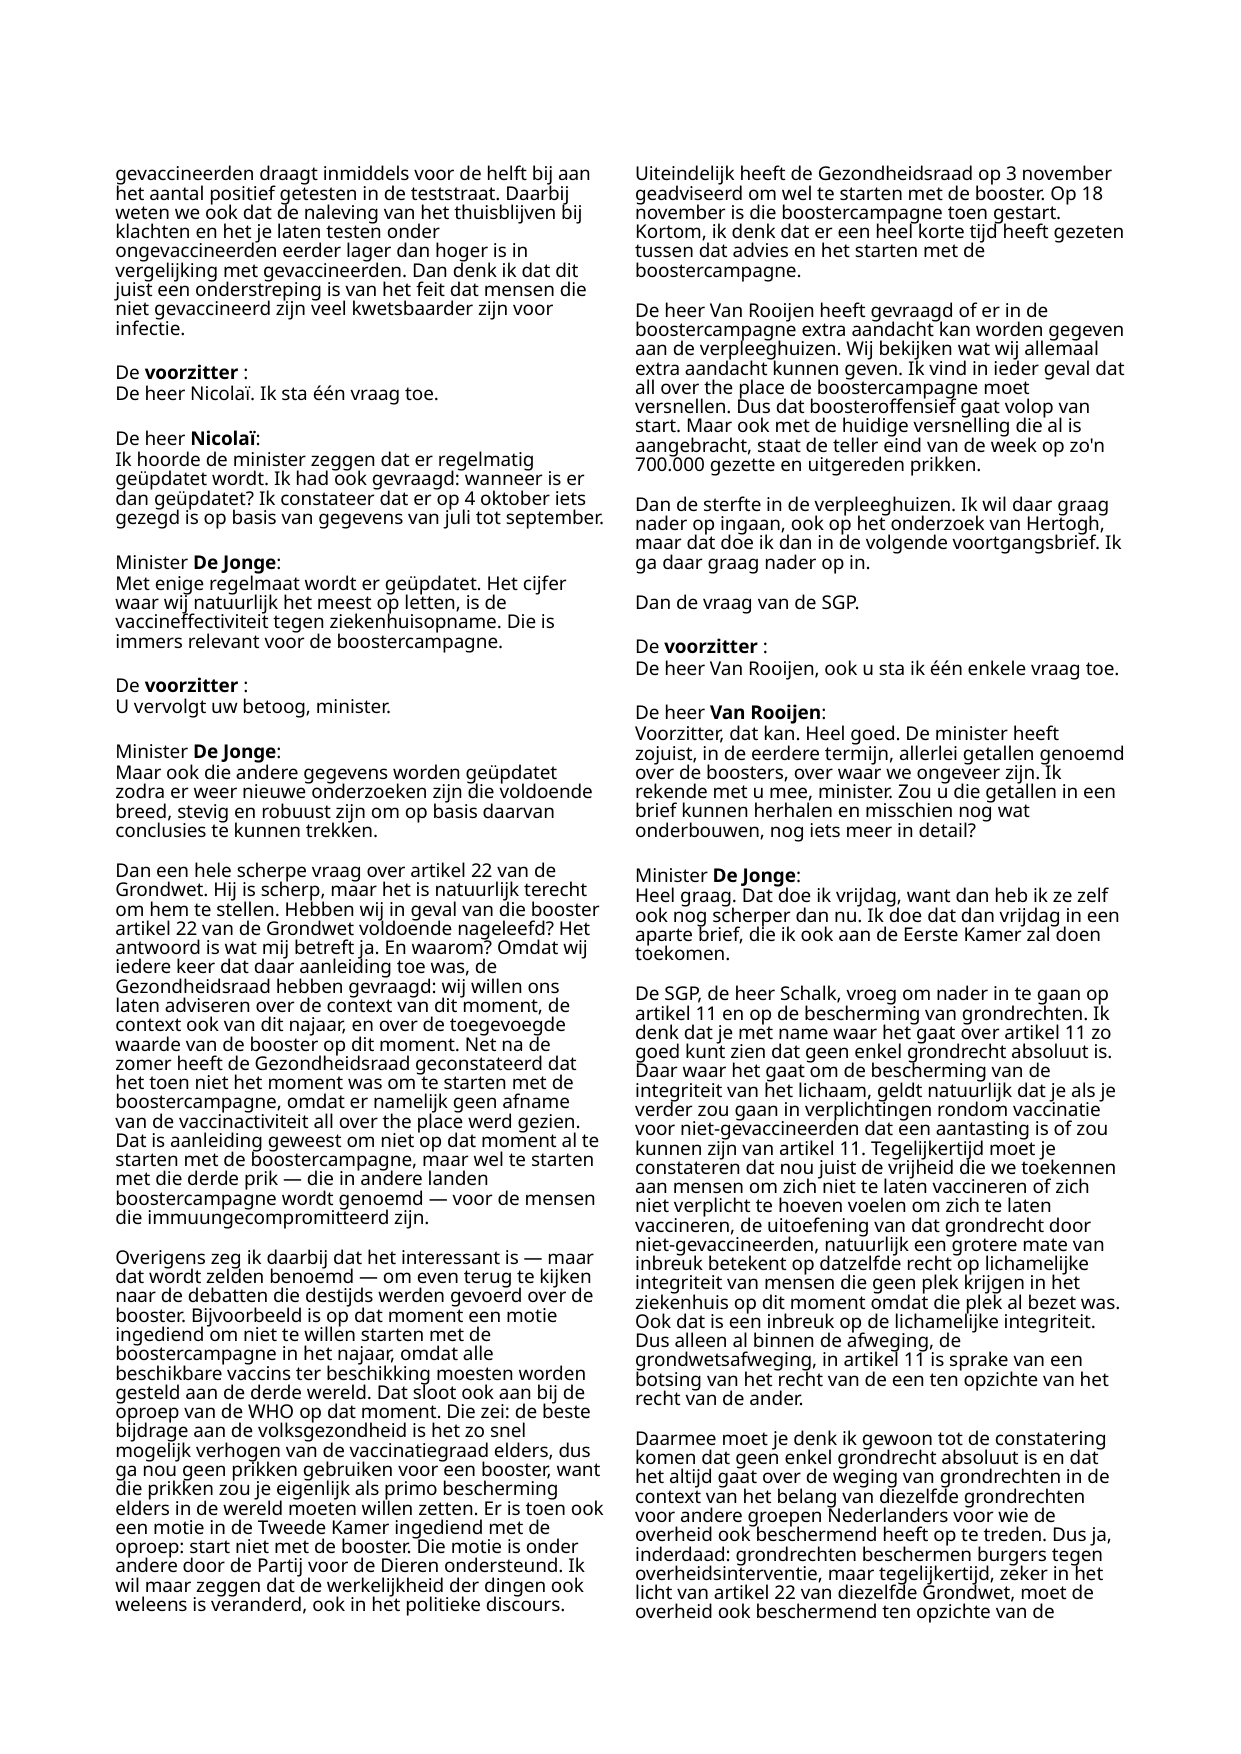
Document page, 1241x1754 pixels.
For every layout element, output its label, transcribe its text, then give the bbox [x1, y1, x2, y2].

text De heer Van Rooijen heeft gevraagd of er in de boostercampagne extra aandacht kan worden gegeven aan de verpleeghuizen. Wij bekijken wat wij allemaal extra aandacht kunnen geven. Ik vind in ieder geval dat all over the place de boostercampagne moet versnellen. Dus dat boosteroffensief gaat volop van start. Maar ook met de huidige versnelling die al is aangebracht, staat de teller eind van de week op zo'n 700.000 gezette en uitgereden prikken. [635, 302, 1125, 475]
text De heer Nicolaï: [115, 425, 605, 451]
text Maar ook die andere gegevens worden geüpdatet zodra er weer nieuwe onderzoeken zijn die voldoende breed, stevig en robuust zijn om op basis daarvan conclusies te kunnen trekken. [115, 764, 605, 841]
text De voorzitter : [115, 673, 605, 698]
text U vervolgt uw betoog, minister. [115, 698, 605, 718]
text De SGP, de heer Schalk, vroeg om nader in te gaan op artikel 11 en op de bescherming van grondrechten. Ik denk dat je met name waar het gaat over artikel 11 zo goed kunt zien dat geen enkel grondrecht absoluut is. Daar waar het gaat om de bescherming van de integriteit van het lichaam, geldt natuurlijk dat je als je verder zou gaan in verplichtingen rondom vaccinatie voor niet-gevaccineerden dat een aantasting is of zou kunnen zijn van artikel 11. Tegelijkertijd moet je constateren dat nou juist de vrijheid die we toekennen aan mensen om zich niet te laten vaccineren of zich niet verplicht te hoeven voelen om zich te laten vaccineren, de uitoefening van dat grondrecht door niet-gevaccineerden, natuurlijk een grotere mate van inbreuk betekent op datzelfde recht op lichamelijke integriteit van mensen die geen plek krijgen in het ziekenhuis op dit moment omdat die plek al bezet was. Ook dat is een inbreuk op de lichamelijke integriteit. Dus alleen al binnen de afweging, de grondwetsafweging, in artikel 11 is sprake van een botsing van het recht van de een ten opzichte van het recht van de ander. [635, 985, 1125, 1409]
text gevaccineerden draagt inmiddels voor de helft bij aan het aantal positief getesten in de teststraat. Daarbij weten we ook dat de naleving van het thuisblijven bij klachten en het je laten testen onder ongevaccineerden eerder lager dan hoger is in vergelijking met gevaccineerden. Dan denk ik dat dit juist een onderstreping is van het feit dat mensen die niet gevaccineerd zijn veel kwetsbaarder zijn voor infectie. [115, 165, 605, 339]
text De heer Van Rooijen, ook u sta ik één enkele vraag toe. [635, 659, 1125, 679]
text Voorzitter, dat kan. Heel goed. De minister heeft zojuist, in de eerdere termijn, allerlei getallen genoemd over de boosters, over waar we ongeveer zijn. Ik rekende met u mee, minister. Zou u die getallen in een brief kunnen herhalen en misschien nog wat onderbouwen, nog iets meer in detail? [635, 725, 1125, 841]
text Minister De Jonge: [115, 738, 605, 764]
text De heer Van Rooijen: [635, 699, 1125, 725]
text De voorzitter : [115, 359, 605, 385]
text Daarmee moet je denk ik gewoon tot de constatering komen dat geen enkel grondrecht absoluut is en dat het altijd gaat over de weging van grondrechten in de context van het belang van diezelfde grondrechten voor andere groepen Nederlanders voor wie de overheid ook beschermend heeft op te treden. Dus ja, inderdaad: grondrechten beschermen burgers tegen overheidsinterventie, maar tegelijkertijd, zeker in het licht van artikel 22 van diezelfde Grondwet, moet de overheid ook beschermend ten opzichte van de [635, 1430, 1125, 1623]
text Dan een hele scherpe vraag over artikel 22 van de Grondwet. Hij is scherp, maar het is natuurlijk terecht om hem te stellen. Hebben wij in geval van die booster artikel 22 van de Grondwet voldoende nageleefd? Het antwoord is wat mij betreft ja. En waarom? Omdat wij iedere keer dat daar aanleiding toe was, de Gezondheidsraad hebben gevraagd: wij willen ons laten adviseren over de context van dit moment, de context ook van dit najaar, en over de toegevoegde waarde van de booster op dit moment. Net na de zomer heeft de Gezondheidsraad geconstateerd dat het toen niet het moment was om te starten met de boostercampagne, omdat er namelijk geen afname van de vaccinactiviteit all over the place werd gezien. Dat is aanleiding geweest om niet op dat moment al te starten met de boostercampagne, maar wel te starten met die derde prik — die in andere landen boostercampagne wordt genoemd — voor de mensen die immuungecompromitteerd zijn. [115, 862, 605, 1228]
text Minister De Jonge: [115, 549, 605, 575]
text Dan de vraag van de SGP. [635, 594, 1125, 613]
text De voorzitter : [635, 634, 1125, 659]
text Minister De Jonge: [635, 862, 1125, 887]
text Ik hoorde de minister zeggen dat er regelmatig geüpdatet wordt. Ik had ook gevraagd: wanneer is er dan geüpdatet? Ik constateer dat er op 4 oktober iets gezegd is op basis van gegevens van juli tot september. [115, 451, 605, 528]
text Uiteindelijk heeft de Gezondheidsraad op 3 november geadviseerd om wel te starten met de booster. Op 18 november is die boostercampagne toen gestart. Kortom, ik denk dat er een heel korte tijd heeft gezeten tussen dat advies en het starten met de boostercampagne. [635, 165, 1125, 281]
text Overigens zeg ik daarbij dat het interessant is — maar dat wordt zelden benoemd — om even terug te kijken naar de debatten die destijds werden gevoerd over de booster. Bijvoorbeeld is op dat moment een motie ingediend om niet te willen starten met de boostercampagne in het najaar, omdat alle beschikbare vaccins ter beschikking moesten worden gesteld aan de derde wereld. Dat sloot ook aan bij de oproep van de WHO op dat moment. Die zei: de beste bijdrage aan de volksgezondheid is het zo snel mogelijk verhogen van de vaccinatiegraad elders, dus ga nou geen prikken gebruiken voor een booster, want die prikken zou je eigenlijk als primo bescherming elders in de wereld moeten willen zetten. Er is toen ook een motie in de Tweede Kamer ingediend met de oproep: start niet met de booster. Die motie is onder andere door de Partij voor de Dieren ondersteund. Ik wil maar zeggen dat de werkelijkheid der dingen ook weleens is veranderd, ook in het politieke discours. [115, 1249, 605, 1615]
text Dan de sterfte in de verpleeghuizen. Ik wil daar graag nader op ingaan, ook op het onderzoek van Hertogh, maar dat doe ik dan in de volgende voortgangsbrief. Ik ga daar graag nader op in. [635, 496, 1125, 573]
text Heel graag. Dat doe ik vrijdag, want dan heb ik ze zelf ook nog scherper dan nu. Ik doe dat dan vrijdag in een aparte brief, die ik ook aan de Eerste Kamer zal doen toekomen. [635, 887, 1125, 964]
text Met enige regelmaat wordt er geüpdatet. Het cijfer waar wij natuurlijk het meest op letten, is de vaccineffectiviteit tegen ziekenhuisopname. Die is immers relevant voor de boostercampagne. [115, 575, 605, 652]
text De heer Nicolaï. Ik sta één vraag toe. [115, 385, 605, 404]
